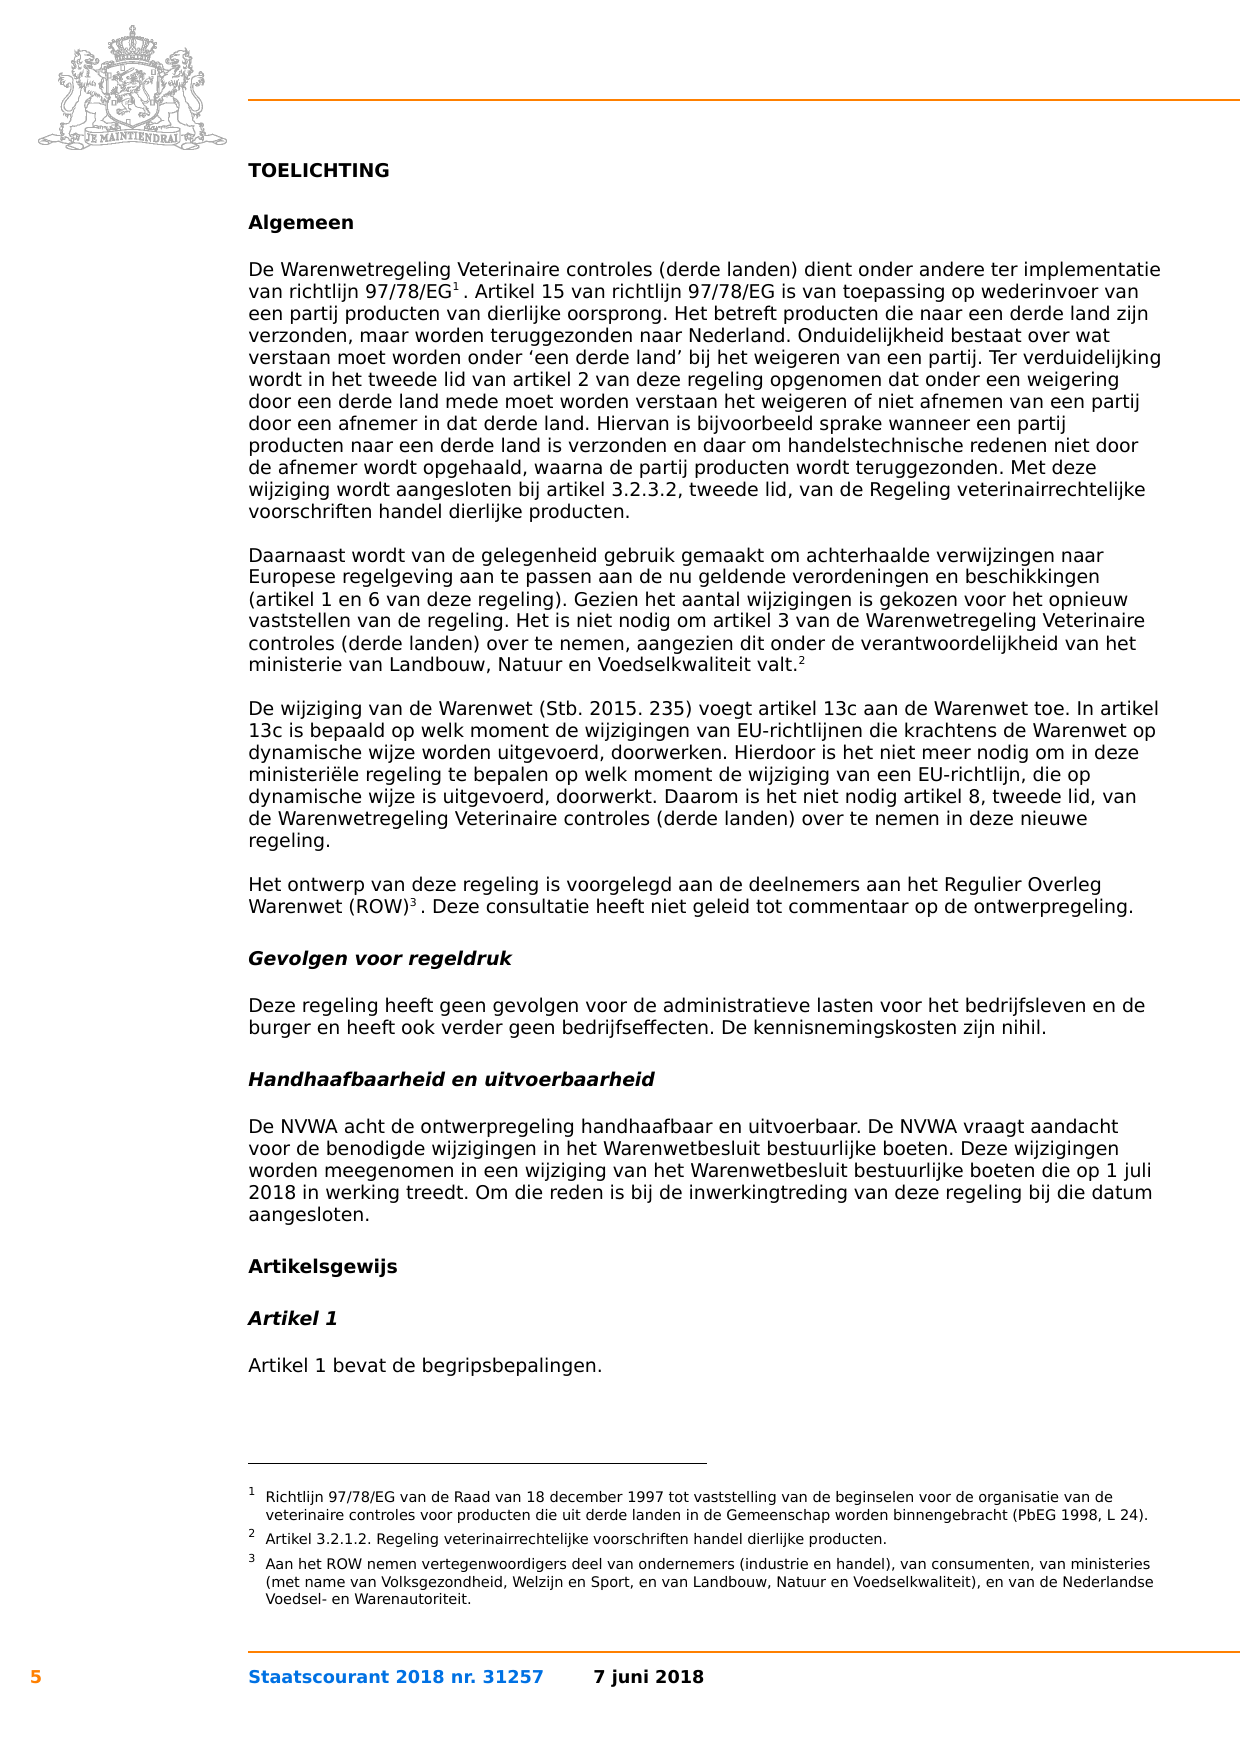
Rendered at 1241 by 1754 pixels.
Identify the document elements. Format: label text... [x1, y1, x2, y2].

subtitle Artikelsgewijs [248, 1256, 1163, 1278]
subtitle Algemeen [248, 212, 1163, 234]
subtitle Handhaafbaarheid en uitvoerbaarheid [248, 1069, 1163, 1091]
text Artikel 3.2.1.2. Regeling veterinairrechtelijke voorschriften handel dierlijke producten. [248, 1527, 1163, 1549]
text De NVWA acht de ontwerpregeling handhaafbaar en uitvoerbaar. De NVWA vraagt aandacht voor de benodigde wijzigingen in het Warenwetbesluit bestuurlijke boeten. Deze wijzigingen worden meegenomen in een wijziging van het Warenwetbesluit bestuurlijke boeten die op 1 juli 2018 in werking treedt. Om die reden is bij de inwerkingtreding van deze regeling bij die datum aangesloten. [248, 1116, 1163, 1226]
text Het ontwerp van deze regeling is voorgelegd aan de deelnemers aan het Regulier Overleg Warenwet (ROW). Deze consultatie heeft niet geleid tot commentaar op de ontwerpregeling. [248, 874, 1163, 918]
text Daarnaast wordt van de gelegenheid gebruik gemaakt om achterhaalde verwijzingen naar Europese regelgeving aan te passen aan de nu geldende verordeningen en beschikkingen (artikel 1 en 6 van deze regeling). Gezien het aantal wijzigingen is gekozen voor het opnieuw vaststellen van de regeling. Het is niet nodig om artikel 3 van de Warenwetregeling Veterinaire controles (derde landen) over te nemen, aangezien dit onder de verantwoordelijkheid van het ministerie van Landbouw, Natuur en Voedselkwaliteit valt. [248, 544, 1163, 676]
text Richtlijn 97/78/EG van de Raad van 18 december 1997 tot vaststelling van de beginselen voor de organisatie van de veterinaire controles voor producten die uit derde landen in de Gemeenschap worden binnengebracht (PbEG 1998, L 24). [248, 1485, 1163, 1524]
text De wijziging van de Warenwet (Stb. 2015. 235) voegt artikel 13c aan de Warenwet toe. In artikel 13c is bepaald op welk moment de wijzigingen van EU-richtlijnen die krachtens de Warenwet op dynamische wijze worden uitgevoerd, doorwerken. Hierdoor is het niet meer nodig om in deze ministeriële regeling te bepalen op welk moment de wijziging van een EU-richtlijn, die op dynamische wijze is uitgevoerd, doorwerkt. Daarom is het niet nodig artikel 8, tweede lid, van de Warenwetregeling Veterinaire controles (derde landen) over te nemen in deze nieuwe regeling. [248, 698, 1163, 852]
picture [38, 25, 227, 150]
text Aan het ROW nemen vertegenwoordigers deel van ondernemers (industrie en handel), van consumenten, van ministeries (met name van Volksgezondheid, Welzijn en Sport, en van Landbouw, Natuur en Voedselkwaliteit), en van de Nederlandse Voedsel- en Warenautoriteit. [248, 1552, 1163, 1608]
subtitle TOELICHTING [248, 160, 1163, 182]
text Deze regeling heeft geen gevolgen voor de administratieve lasten voor het bedrijfsleven en de burger en heeft ook verder geen bedrijfseffecten. De kennisnemingskosten zijn nihil. [248, 995, 1163, 1039]
subtitle Artikel 1 [248, 1308, 1163, 1330]
text Artikel 1 bevat de begripsbepalingen. [248, 1355, 1163, 1377]
subtitle Gevolgen voor regeldruk [248, 948, 1163, 970]
text De Warenwetregeling Veterinaire controles (derde landen) dient onder andere ter implementatie van richtlijn 97/78/EG. Artikel 15 van richtlijn 97/78/EG is van toepassing op wederinvoer van een partij producten van dierlijke oorsprong. Het betreft producten die naar een derde land zijn verzonden, maar worden teruggezonden naar Nederland. Onduidelijkheid bestaat over wat verstaan moet worden onder ‘een derde land’ bij het weigeren van een partij. Ter verduidelijking wordt in het tweede lid van artikel 2 van deze regeling opgenomen dat onder een weigering door een derde land mede moet worden verstaan het weigeren of niet afnemen van een partij door een afnemer in dat derde land. Hiervan is bijvoorbeeld sprake wanneer een partij producten naar een derde land is verzonden en daar om handelstechnische redenen niet door de afnemer wordt opgehaald, waarna de partij producten wordt teruggezonden. Met deze wijziging wordt aangesloten bij artikel 3.2.3.2, tweede lid, van de Regeling veterinairrechtelijke voorschriften handel dierlijke producten. [248, 259, 1163, 523]
